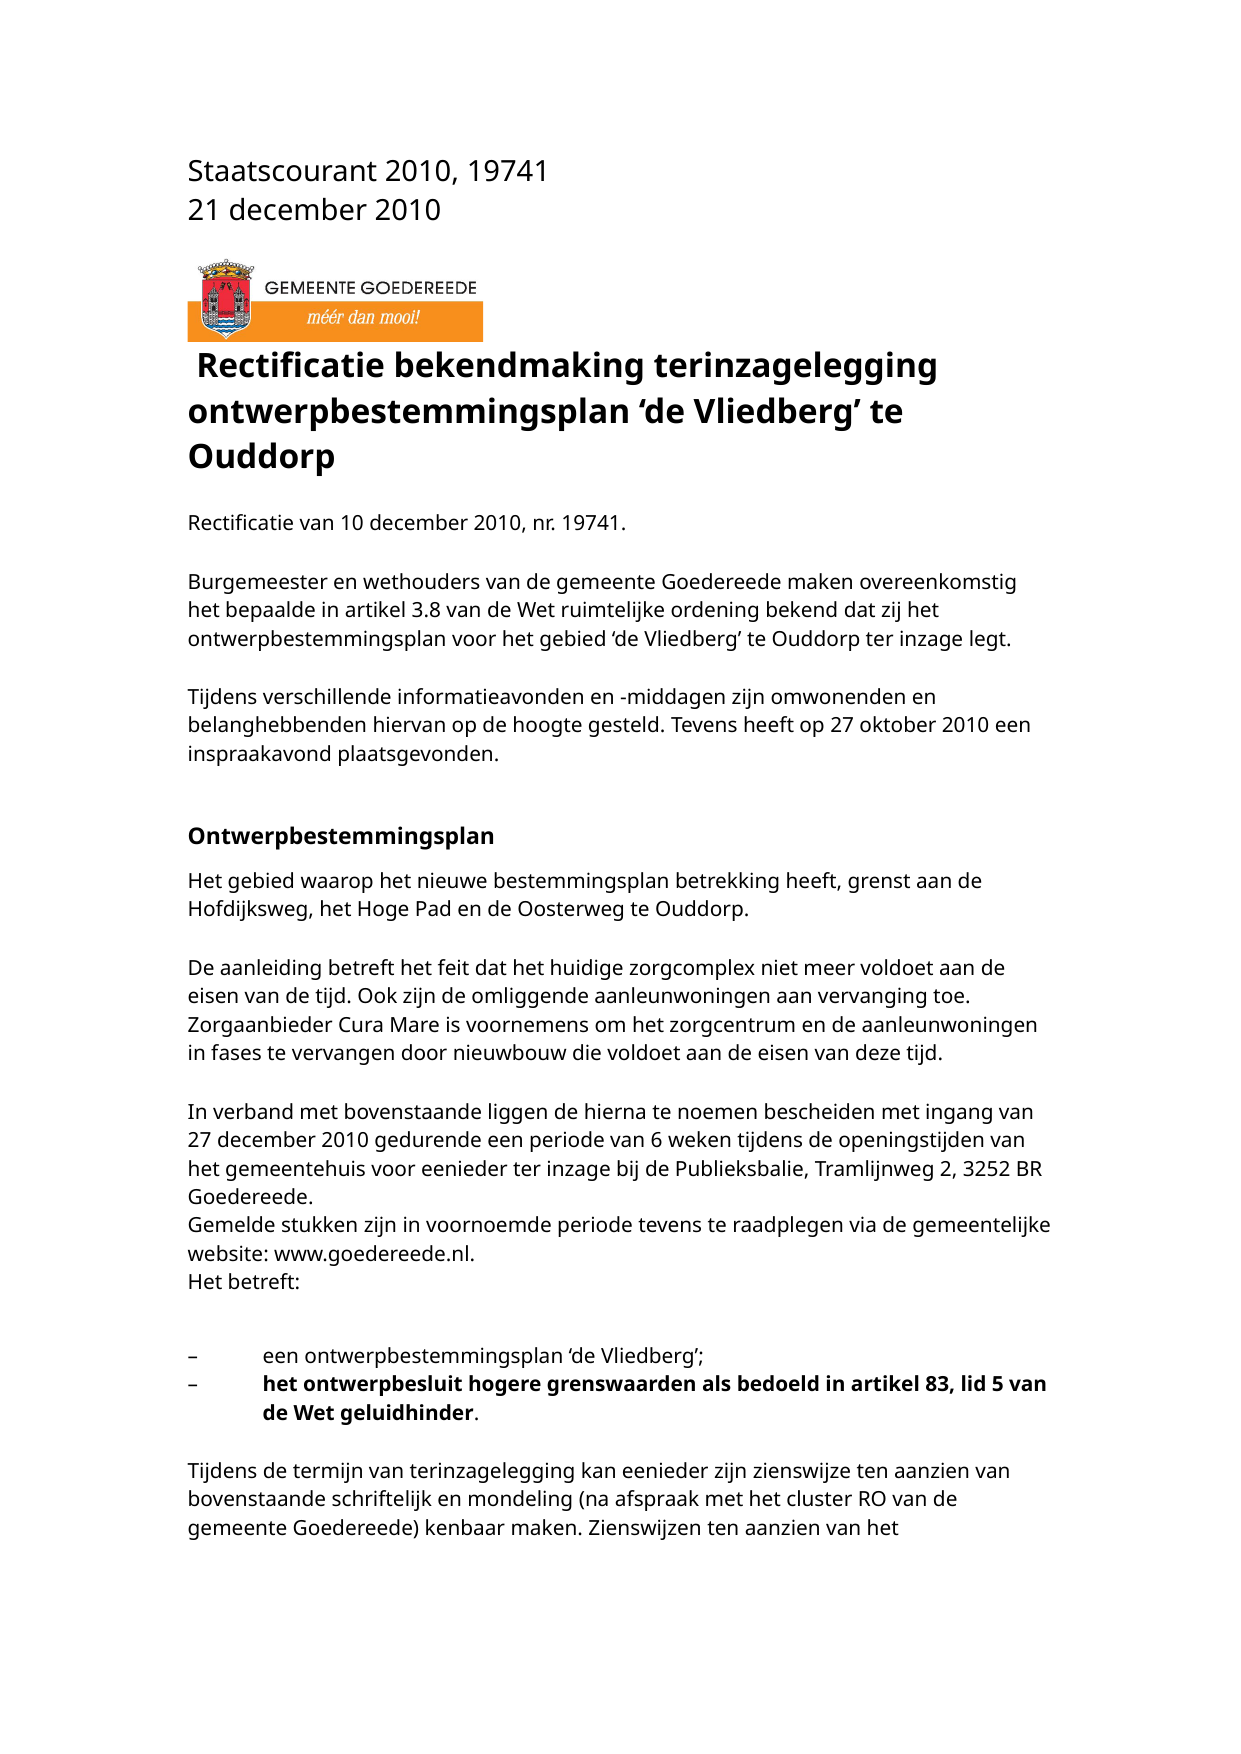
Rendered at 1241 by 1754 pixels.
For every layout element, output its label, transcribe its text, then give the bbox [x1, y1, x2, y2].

list een ontwerpbestemmingsplan ‘de Vliedberg’; [187, 1341, 1053, 1369]
text Burgemeester en wethouders van de gemeente Goedereede maken overeenkomstig het bepaalde in artikel 3.8 van de Wet ruimtelijke ordening bekend dat zij het ontwerpbestemmingsplan voor het gebied ‘de Vliedberg’ te Ouddorp ter inzage legt. [187, 567, 1053, 652]
text In verband met bovenstaande liggen de hierna te noemen bescheiden met ingang van 27 december 2010 gedurende een periode van 6 weken tijdens de openingstijden van het gemeentehuis voor eenieder ter inzage bij de Publieksbalie, Tramlijnweg 2, 3252 BR Goedereede. [187, 1097, 1053, 1211]
subtitle Rectificatie bekendmaking terinzagelegging ontwerpbestemmingsplan ‘de Vliedberg’ te Ouddorp [187, 271, 1053, 478]
text Het betreft: [187, 1267, 1053, 1296]
text Gemelde stukken zijn in voornoemde periode tevens te raadplegen via de gemeentelijke website: www.goedereede.nl. [187, 1211, 1053, 1267]
text 21 december 2010 [187, 190, 1053, 229]
subtitle Ontwerpbestemmingsplan [187, 820, 1053, 851]
text Tijdens de termijn van terinzagelegging kan eenieder zijn zienswijze ten aanzien van bovenstaande schriftelijk en mondeling (na afspraak met het cluster RO van de gemeente Goedereede) kenbaar maken. Zienswijzen ten aanzien van het [187, 1456, 1053, 1541]
text Tijdens verschillende informatieavonden en -middagen zijn omwonenden en belanghebbenden hiervan op de hoogte gesteld. Tevens heeft op 27 oktober 2010 een inspraakavond plaatsgevonden. [187, 682, 1053, 767]
text De aanleiding betreft het feit dat het huidige zorgcomplex niet meer voldoet aan de eisen van de tijd. Ook zijn de omliggende aanleunwoningen aan vervanging toe. Zorgaanbieder Cura Mare is voornemens om het zorgcentrum en de aanleunwoningen in fases te vervangen door nieuwbouw die voldoet aan de eisen van deze tijd. [187, 953, 1053, 1067]
picture [187, 258, 484, 342]
text Het gebied waarop het nieuwe bestemmingsplan betrekking heeft, grenst aan de Hofdijksweg, het Hoge Pad en de Oosterweg te Ouddorp. [187, 866, 1053, 923]
text Staatscourant 2010, 19741 [187, 150, 1053, 190]
list het ontwerpbesluit hogere grenswaarden als bedoeld in artikel 83, lid 5 van de Wet geluidhinder. [187, 1369, 1053, 1426]
text Rectificatie van 10 december 2010, nr. 19741. [187, 508, 1053, 537]
